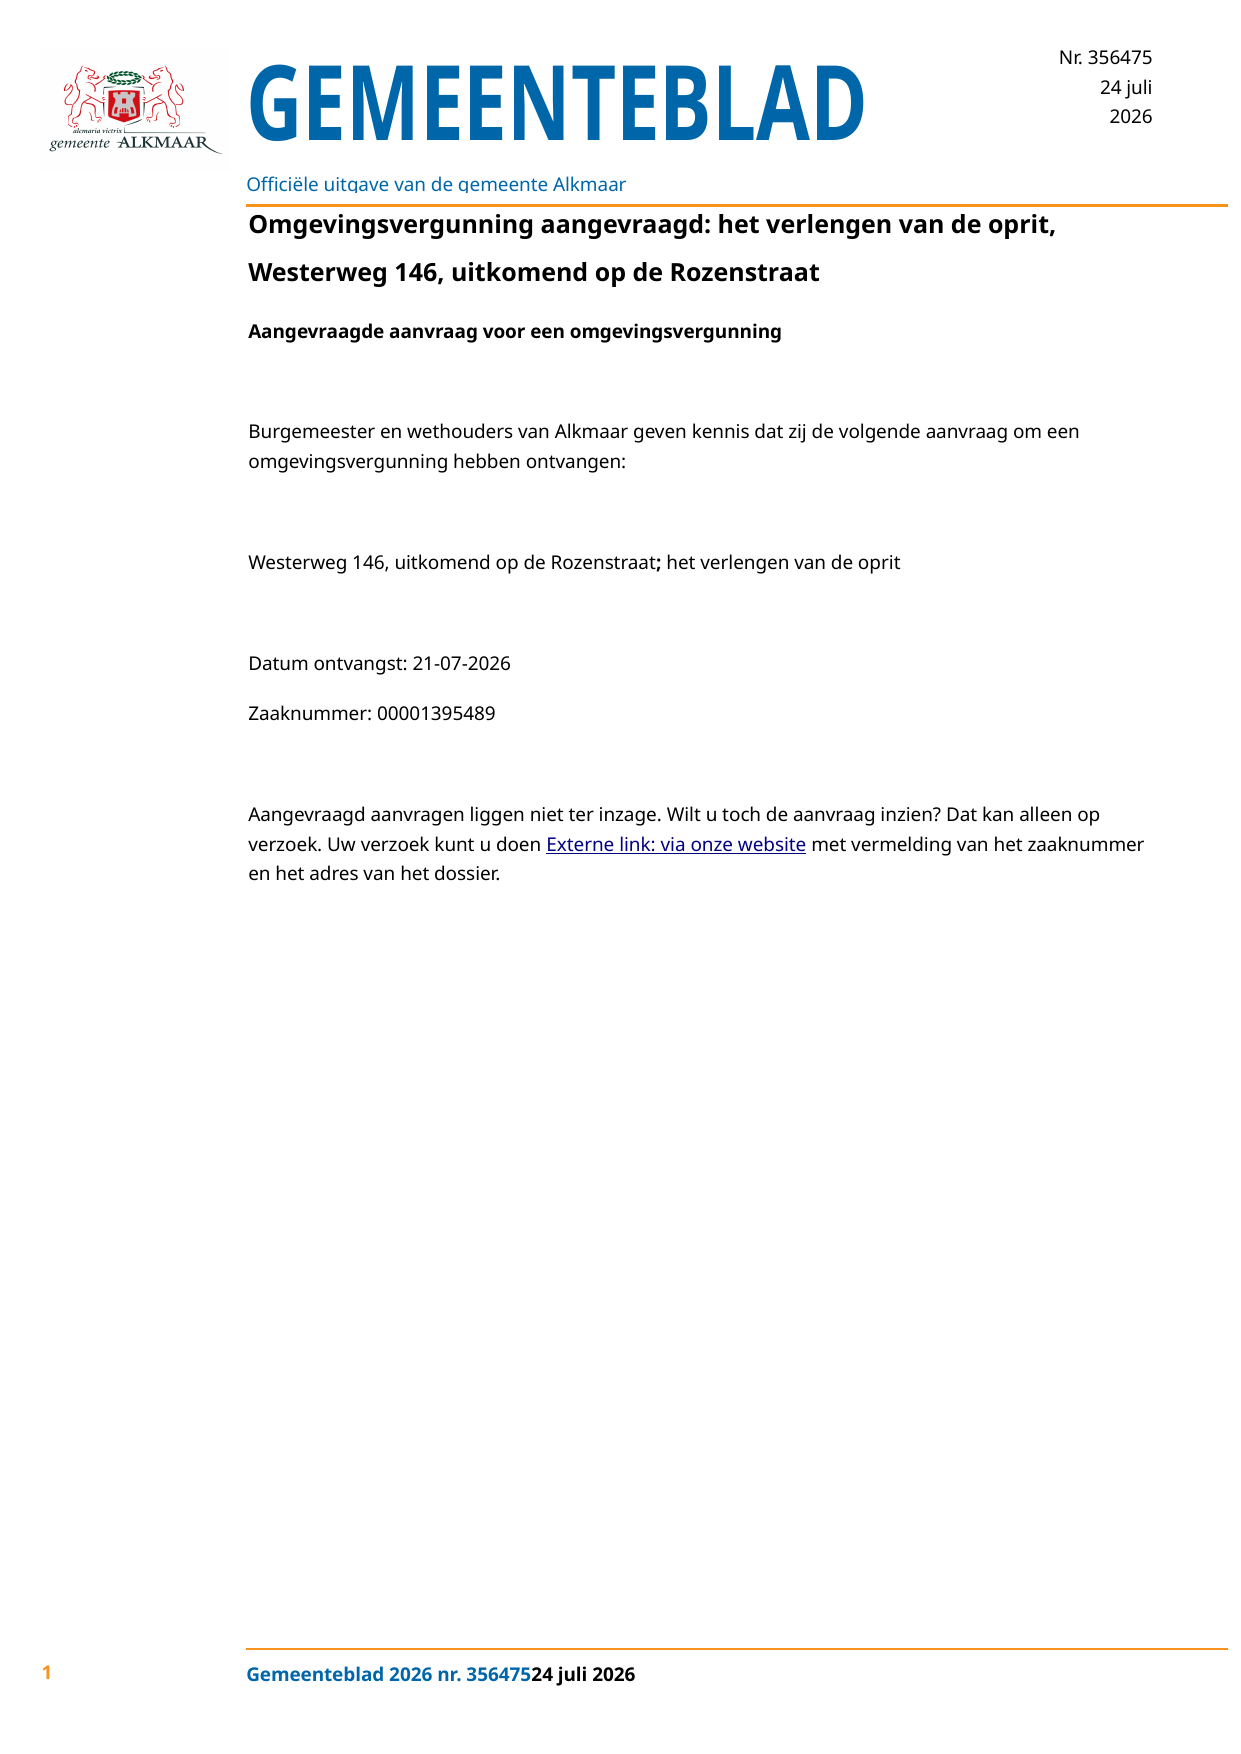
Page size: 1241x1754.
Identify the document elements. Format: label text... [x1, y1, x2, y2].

text Zaaknummer: 00001395489 [248, 700, 1152, 726]
text Westerweg 146, uitkomend op de Rozenstraat; het verlengen van de oprit [248, 549, 1152, 575]
text Datum ontvangst: 21-07-2026 [248, 650, 1152, 676]
text Burgemeester en wethouders van Alkmaar geven kennis dat zij de volgende aanvraag om een omgevingsvergunning hebben ontvangen: [248, 419, 1152, 474]
text Aangevraagde aanvraag voor een omgevingsvergunning [248, 318, 1152, 344]
text Aangevraagd aanvragen liggen niet ter inzage. Wilt u toch de aanvraag inzien? Dat kan alleen op verzoek. Uw verzoek kunt u doen Externe link: via onze website met vermelding van het zaaknummer en het adres van het dossier. [248, 801, 1152, 886]
text Omgevingsvergunning aangevraagd: het verlengen van de oprit, Westerweg 146, uitkomend op de Rozenstraat [248, 207, 1152, 288]
picture [41, 47, 231, 172]
